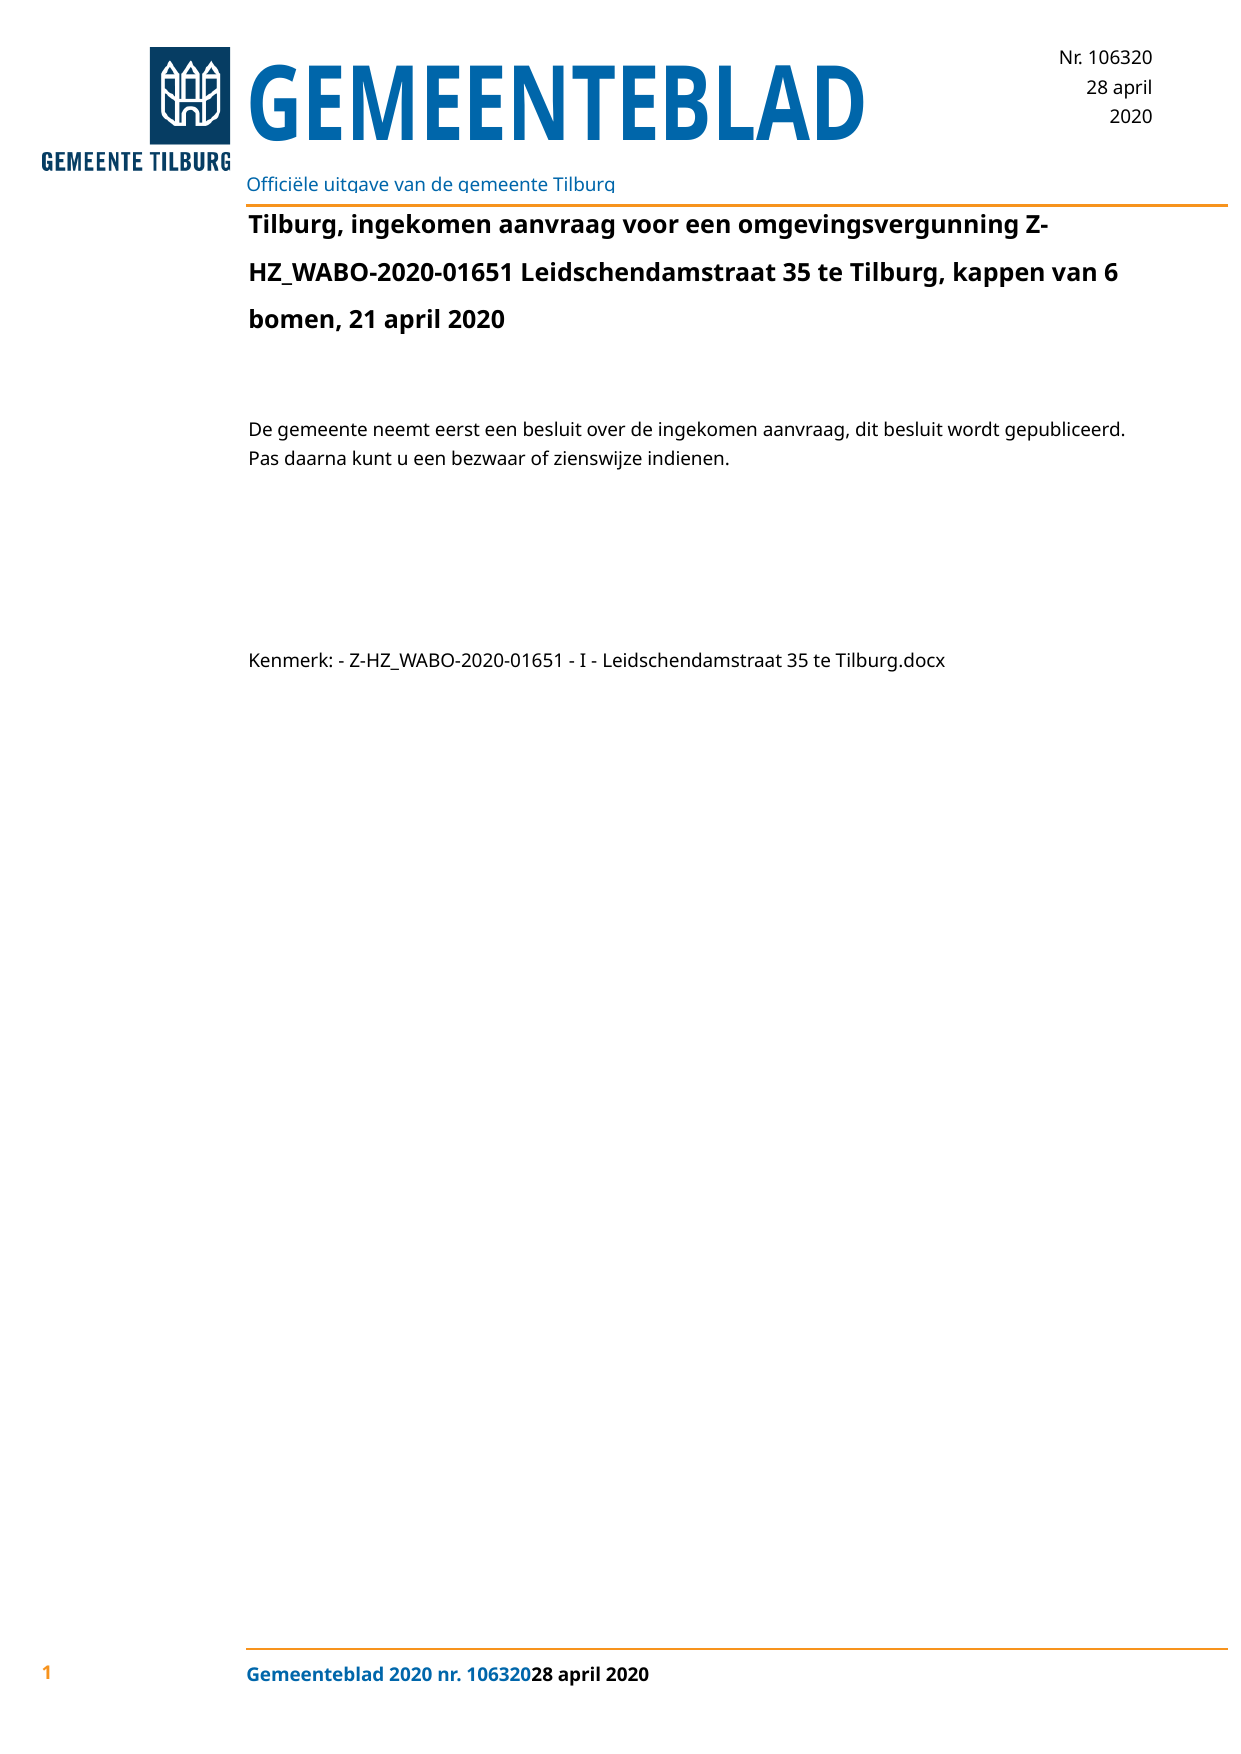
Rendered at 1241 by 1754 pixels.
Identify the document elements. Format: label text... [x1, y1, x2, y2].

text Kenmerk: - Z-HZ_WABO-2020-01651 - I - Leidschendamstraat 35 te Tilburg.docx [248, 647, 1152, 673]
text Tilburg, ingekomen aanvraag voor een omgevingsvergunning Z-HZ_WABO-2020-01651 Leidschendamstraat 35 te Tilburg, kappen van 6 bomen, 21 april 2020 [248, 207, 1152, 336]
text De gemeente neemt eerst een besluit over de ingekomen aanvraag, dit besluit wordt gepubliceerd. Pas daarna kunt u een bezwaar of zienswijze indienen. [248, 416, 1152, 471]
picture [41, 47, 231, 172]
